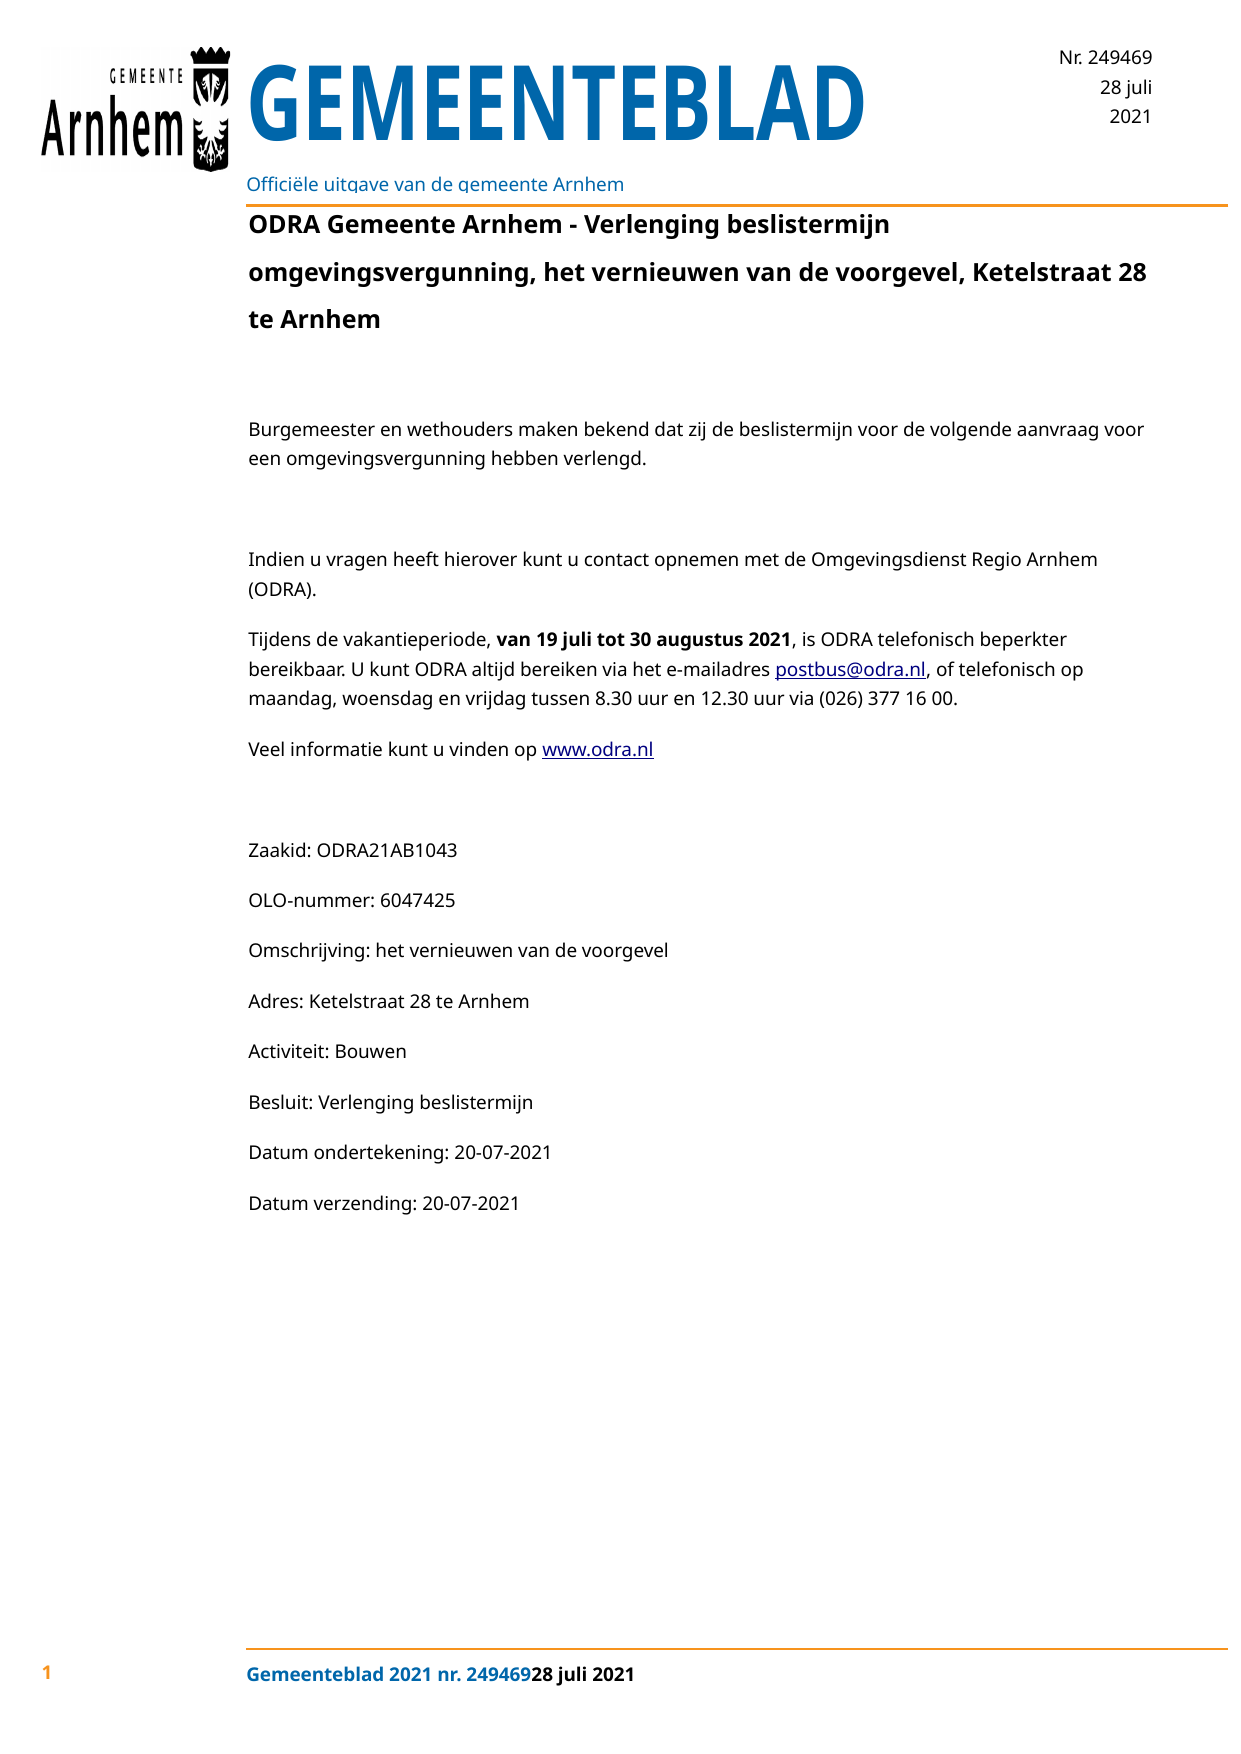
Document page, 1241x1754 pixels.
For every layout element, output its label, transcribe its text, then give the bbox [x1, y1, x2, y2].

text Datum ondertekening: 20-07-2021 [248, 1139, 1152, 1165]
text Burgemeester en wethouders maken bekend dat zij de beslistermijn voor de volgende aanvraag voor een omgevingsvergunning hebben verlengd. [248, 416, 1152, 471]
text Datum verzending: 20-07-2021 [248, 1190, 1152, 1215]
picture [41, 47, 231, 172]
text Zaakid: ODRA21AB1043 [248, 837, 1152, 862]
text Adres: Ketelstraat 28 te Arnhem [248, 988, 1152, 1014]
text Activiteit: Bouwen [248, 1038, 1152, 1064]
text ODRA Gemeente Arnhem - Verlenging beslistermijn omgevingsvergunning, het vernieuwen van de voorgevel, Ketelstraat 28 te Arnhem [248, 207, 1152, 336]
text OLO-nummer: 6047425 [248, 887, 1152, 913]
text Tijdens de vakantieperiode, van 19 juli tot 30 augustus 2021, is ODRA telefonisch beperkter bereikbaar. U kunt ODRA altijd bereiken via het e-mailadres postbus@odra.nl, of telefonisch op maandag, woensdag en vrijdag tussen 8.30 uur en 12.30 uur via (026) 377 16 00. [248, 626, 1152, 711]
text Besluit: Verlenging beslistermijn [248, 1089, 1152, 1114]
text Veel informatie kunt u vinden op www.odra.nl [248, 736, 1152, 762]
text Indien u vragen heeft hierover kunt u contact opnemen met de Omgevingsdienst Regio Arnhem (ODRA). [248, 546, 1152, 602]
text Omschrijving: het vernieuwen van de voorgevel [248, 938, 1152, 963]
